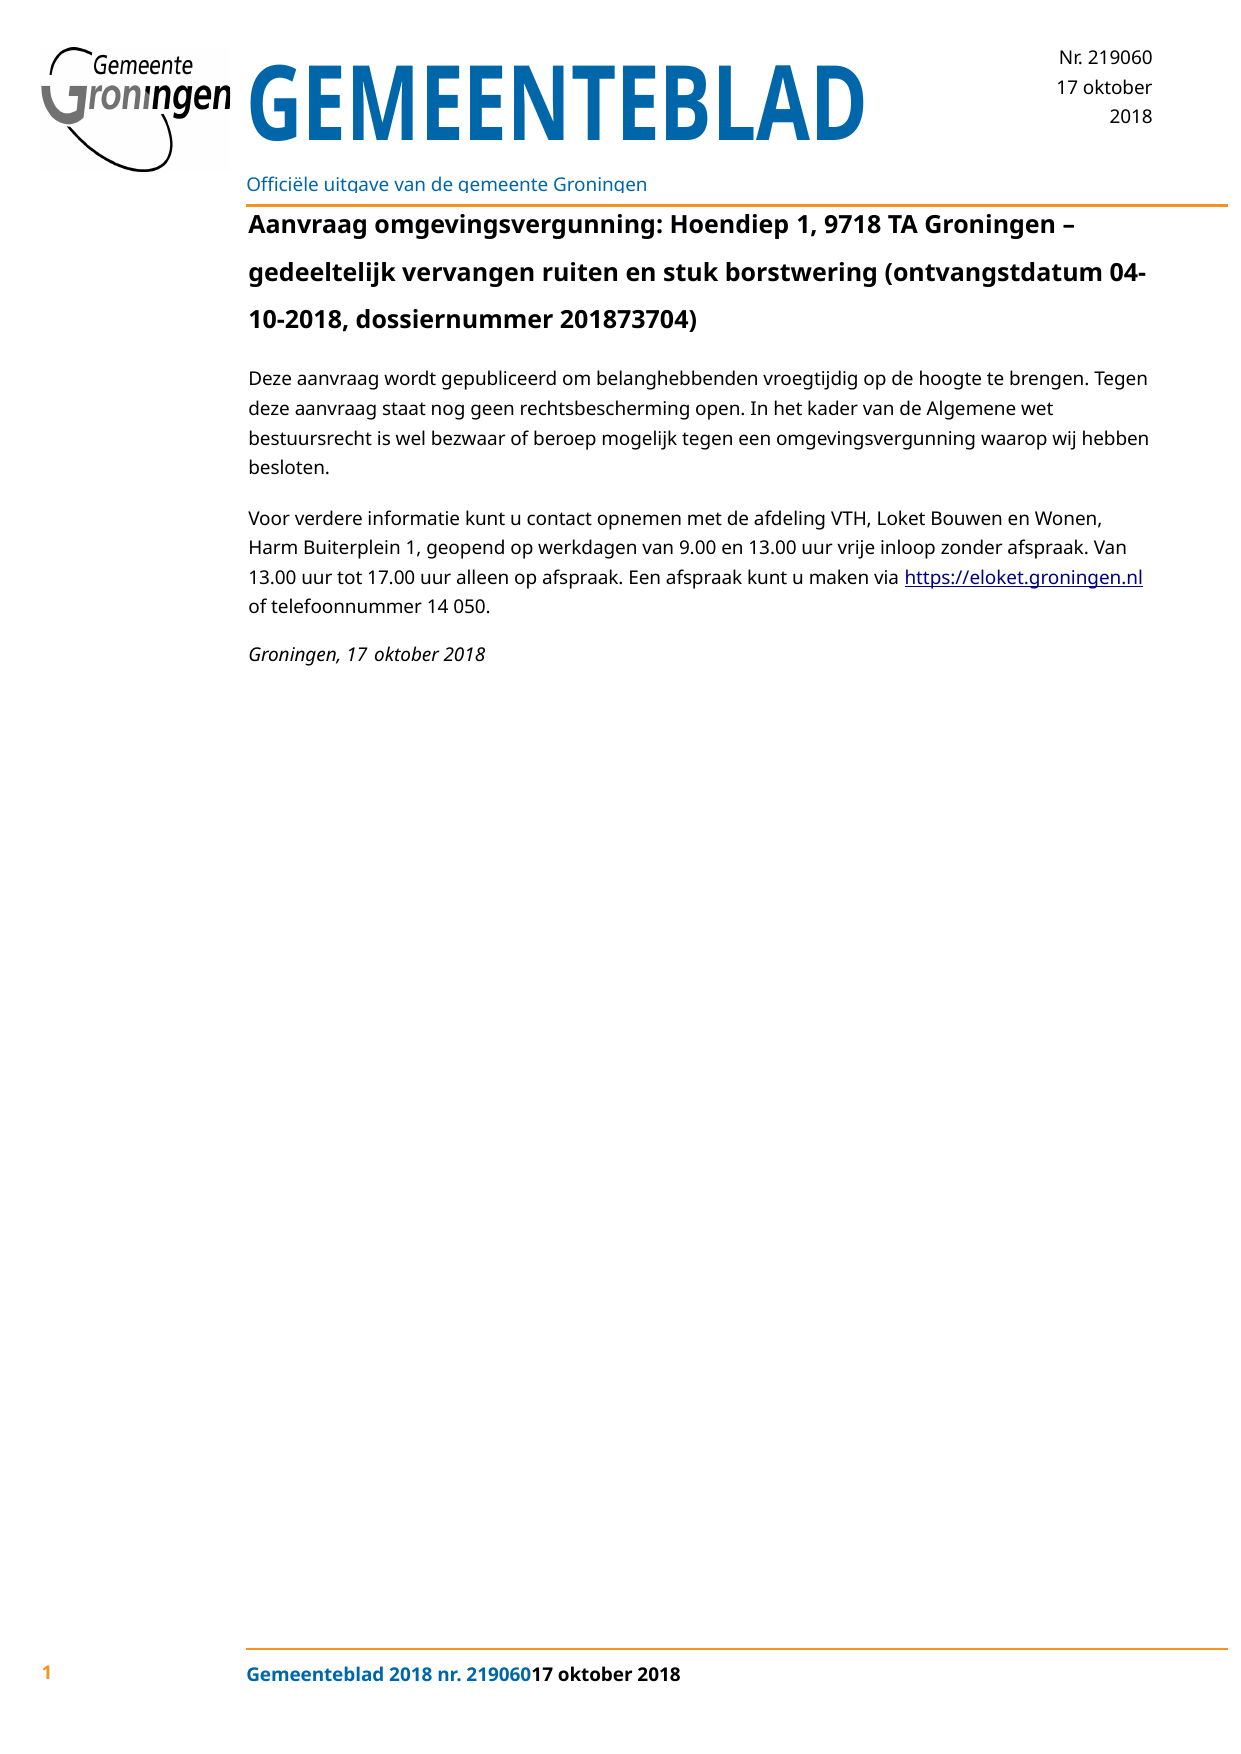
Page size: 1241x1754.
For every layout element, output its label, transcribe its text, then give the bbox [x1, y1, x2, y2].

text Voor verdere informatie kunt u contact opnemen met de afdeling VTH, Loket Bouwen en Wonen, Harm Buiterplein 1, geopend op werkdagen van 9.00 en 13.00 uur vrije inloop zonder afspraak. Van 13.00 uur tot 17.00 uur alleen op afspraak. Een afspraak kunt u maken via https://eloket.groningen.nl of telefoonnummer 14 050. [248, 505, 1152, 619]
text Deze aanvraag wordt gepubliceerd om belanghebbenden vroegtijdig op de hoogte te brengen. Tegen deze aanvraag staat nog geen rechtsbescherming open. In het kader van de Algemene wet bestuursrecht is wel bezwaar of beroep mogelijk tegen een omgevingsvergunning waarop wij hebben besloten. [248, 366, 1152, 480]
text Aanvraag omgevingsvergunning: Hoendiep 1, 9718 TA Groningen – gedeeltelijk vervangen ruiten en stuk borstwering (ontvangstdatum 04-10-2018, dossiernummer 201873704) [248, 207, 1152, 336]
text Groningen, 17 oktober 2018 [248, 641, 1152, 667]
picture [41, 47, 231, 172]
